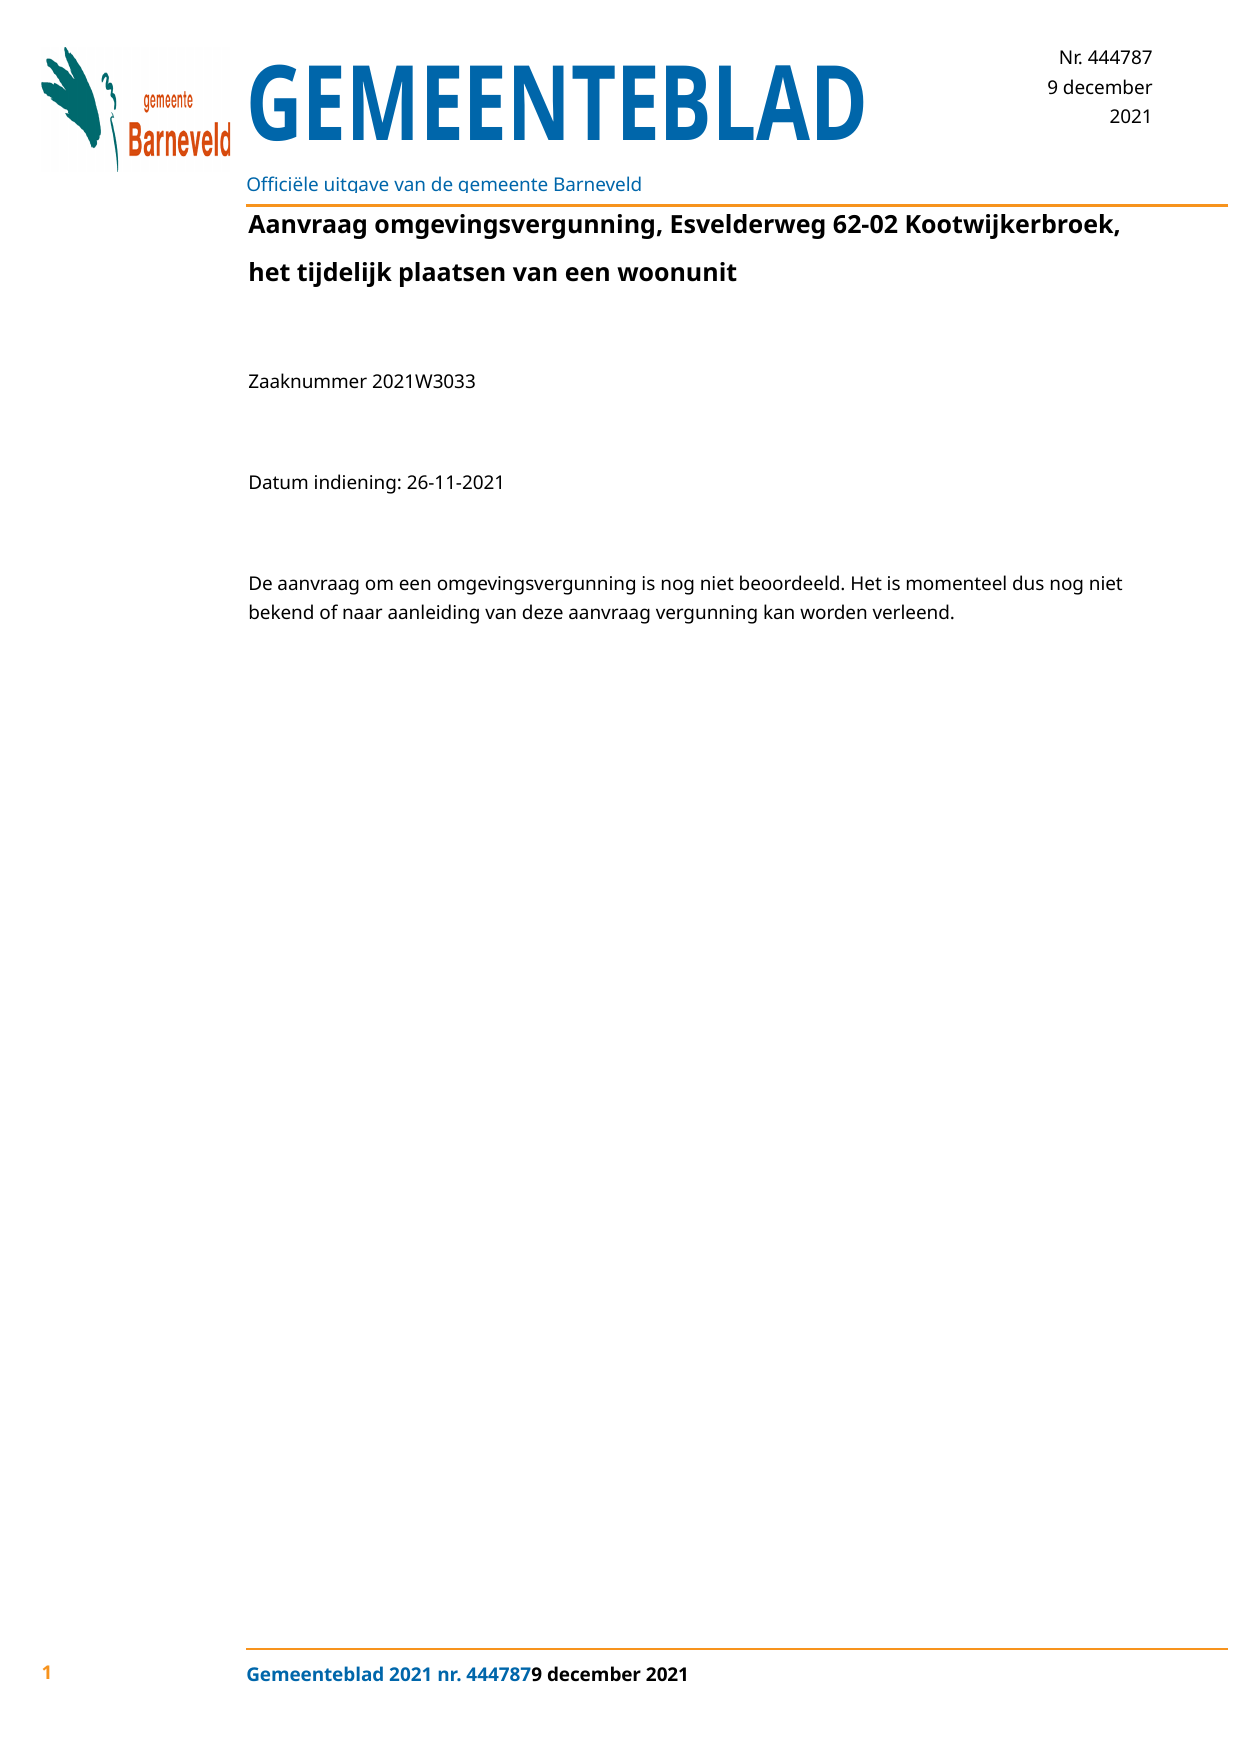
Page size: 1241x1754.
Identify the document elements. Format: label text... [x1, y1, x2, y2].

text De aanvraag om een omgevingsvergunning is nog niet beoordeeld. Het is momenteel dus nog niet bekend of naar aanleiding van deze aanvraag vergunning kan worden verleend. [248, 570, 1152, 625]
picture [41, 47, 231, 172]
text Datum indiening: 26-11-2021 [248, 469, 1152, 495]
text Aanvraag omgevingsvergunning, Esvelderweg 62-02 Kootwijkerbroek, het tijdelijk plaatsen van een woonunit [248, 207, 1152, 288]
text Zaaknummer 2021W3033 [248, 368, 1152, 394]
